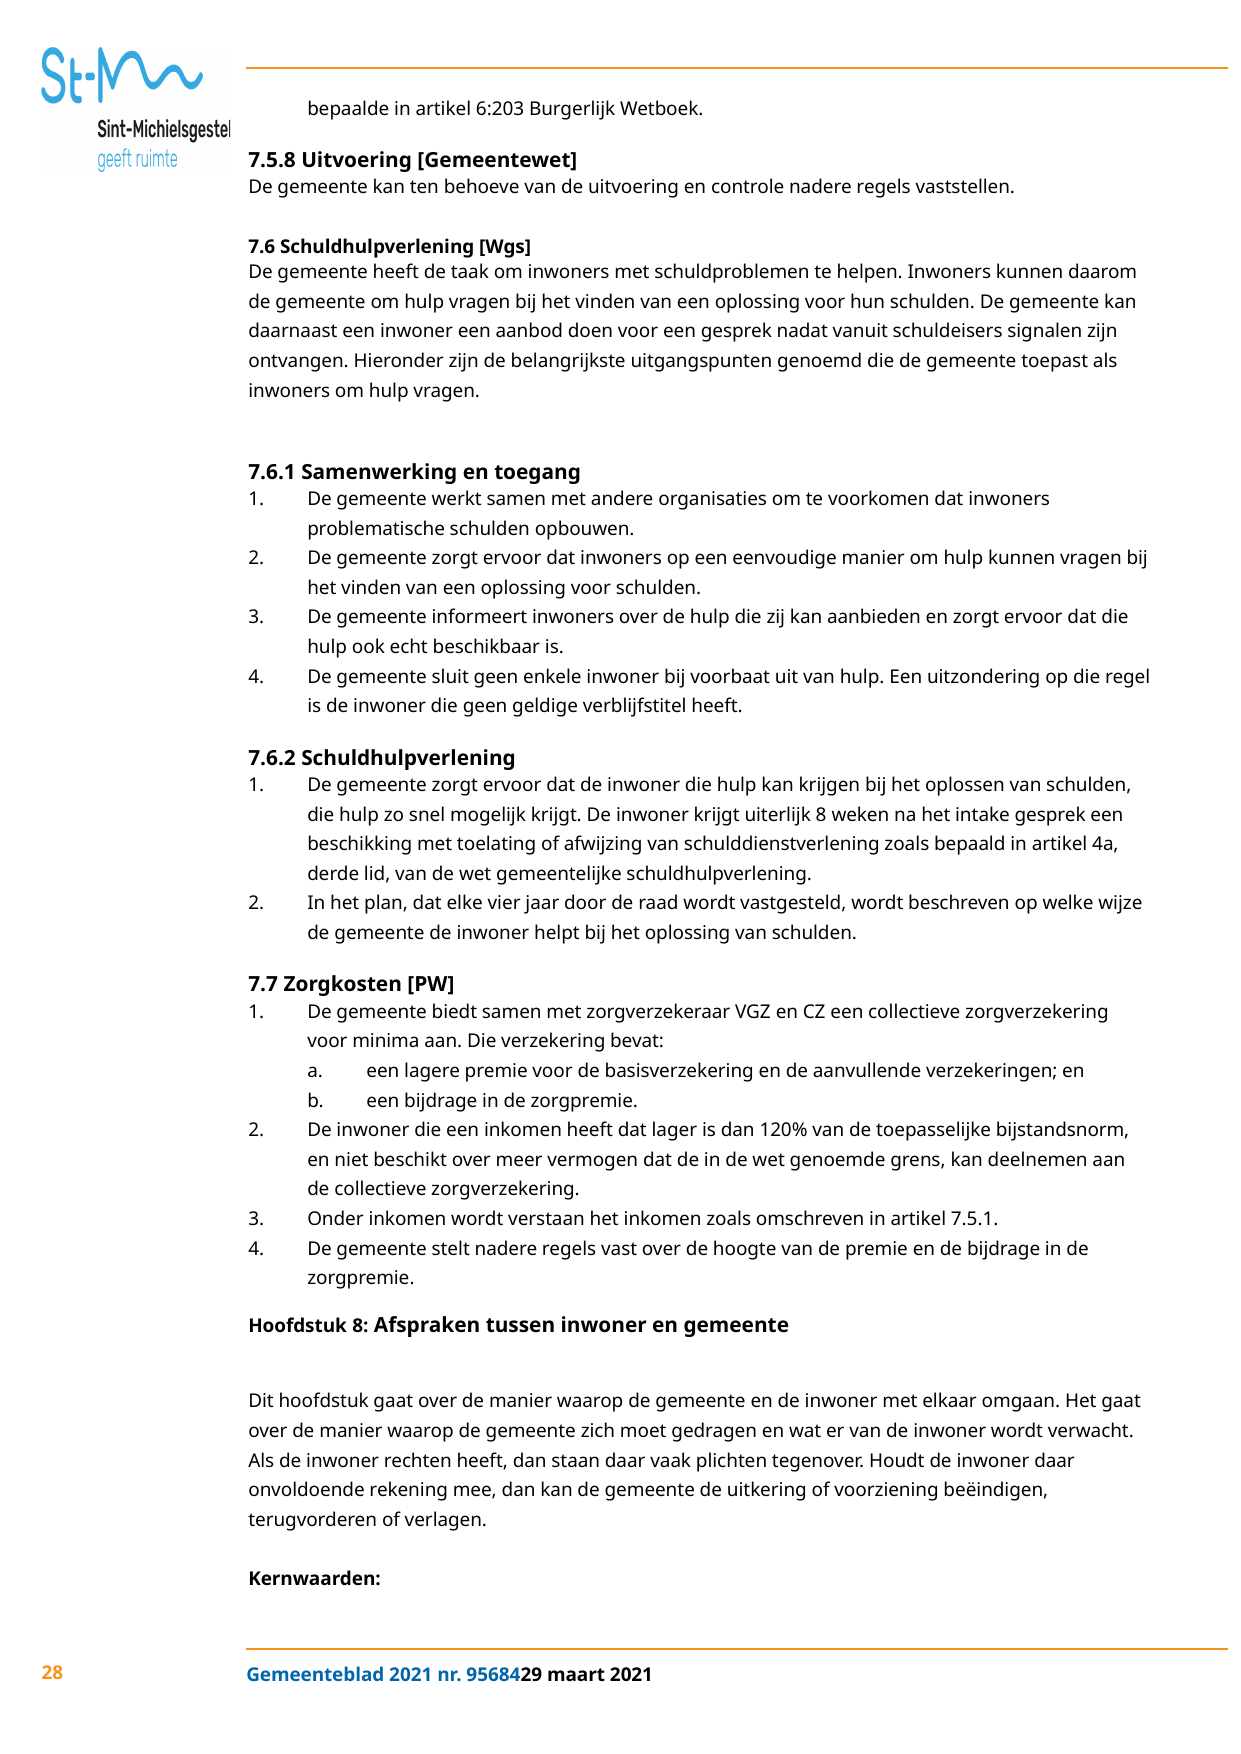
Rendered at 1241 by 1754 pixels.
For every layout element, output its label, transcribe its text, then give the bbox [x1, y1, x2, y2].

text 7.6.1 Samenwerking en toegang [248, 457, 1152, 485]
list een bijdrage in de zorgpremie. [307, 1087, 1152, 1112]
list De inwoner die een inkomen heeft dat lager is dan 120% van de toepasselijke bijstandsnorm, en niet beschikt over meer vermogen dat de in de wet genoemde grens, kan deelnemen aan de collectieve zorgverzekering. [248, 1116, 1152, 1201]
text 7.6.2 Schuldhulpverlening [248, 743, 1152, 771]
text De gemeente kan ten behoeve van de uitvoering en controle nadere regels vaststellen. [248, 174, 1152, 199]
list De gemeente zorgt ervoor dat inwoners op een eenvoudige manier om hulp kunnen vragen bij het vinden van een oplossing voor schulden. [248, 544, 1152, 600]
list bepaalde in artikel 6:203 Burgerlijk Wetboek. [248, 95, 1152, 121]
list De gemeente informeert inwoners over de hulp die zij kan aanbieden en zorgt ervoor dat die hulp ook echt beschikbaar is. [248, 604, 1152, 659]
text Kernwaarden: [248, 1565, 1152, 1591]
list Onder inkomen wordt verstaan het inkomen zoals omschreven in artikel 7.5.1. [248, 1205, 1152, 1231]
list een lagere premie voor de basisverzekering en de aanvullende verzekeringen; en [307, 1057, 1152, 1083]
text 7.7 Zorgkosten [PW] [248, 969, 1152, 998]
picture [41, 47, 231, 172]
list De gemeente werkt samen met andere organisaties om te voorkomen dat inwoners problematische schulden opbouwen. [248, 485, 1152, 541]
text De gemeente heeft de taak om inwoners met schuldproblemen te helpen. Inwoners kunnen daarom de gemeente om hulp vragen bij het vinden van een oplossing voor hun schulden. De gemeente kan daarnaast een inwoner een aanbod doen voor een gesprek nadat vanuit schuldeisers signalen zijn ontvangen. Hieronder zijn de belangrijkste uitgangspunten genoemd die de gemeente toepast als inwoners om hulp vragen. [248, 258, 1152, 403]
list In het plan, dat elke vier jaar door de raad wordt vastgesteld, wordt beschreven op welke wijze de gemeente de inwoner helpt bij het oplossing van schulden. [248, 889, 1152, 945]
text 7.5.8 Uitvoering [Gemeentewet] [248, 145, 1152, 174]
list De gemeente sluit geen enkele inwoner bij voorbaat uit van hulp. Een uitzondering op die regel is de inwoner die geen geldige verblijfstitel heeft. [248, 663, 1152, 718]
list De gemeente stelt nadere regels vast over de hoogte van de premie en de bijdrage in de zorgpremie. [248, 1235, 1152, 1290]
list De gemeente zorgt ervoor dat de inwoner die hulp kan krijgen bij het oplossen van schulden, die hulp zo snel mogelijk krijgt. De inwoner krijgt uiterlijk 8 weken na het intake gesprek een beschikking met toelating of afwijzing van schulddienstverlening zoals bepaald in artikel 4a, derde lid, van de wet gemeentelijke schuldhulpverlening. [248, 771, 1152, 886]
list De gemeente biedt samen met zorgverzekeraar VGZ en CZ een collectieve zorgverzekering voor minima aan. Die verzekering bevat: [248, 998, 1152, 1053]
text Dit hoofdstuk gaat over de manier waarop de gemeente en de inwoner met elkaar omgaan. Het gaat over de manier waarop de gemeente zich moet gedragen en wat er van de inwoner wordt verwacht. Als de inwoner rechten heeft, dan staan daar vaak plichten tegenover. Houdt de inwoner daar onvoldoende rekening mee, dan kan de gemeente de uitkering of voorziening beëindigen, terugvorderen of verlagen. [248, 1388, 1152, 1532]
text 7.6 Schuldhulpverlening [Wgs] [248, 233, 1152, 258]
text Hoofdstuk 8: Afspraken tussen inwoner en gemeente [248, 1310, 1152, 1338]
